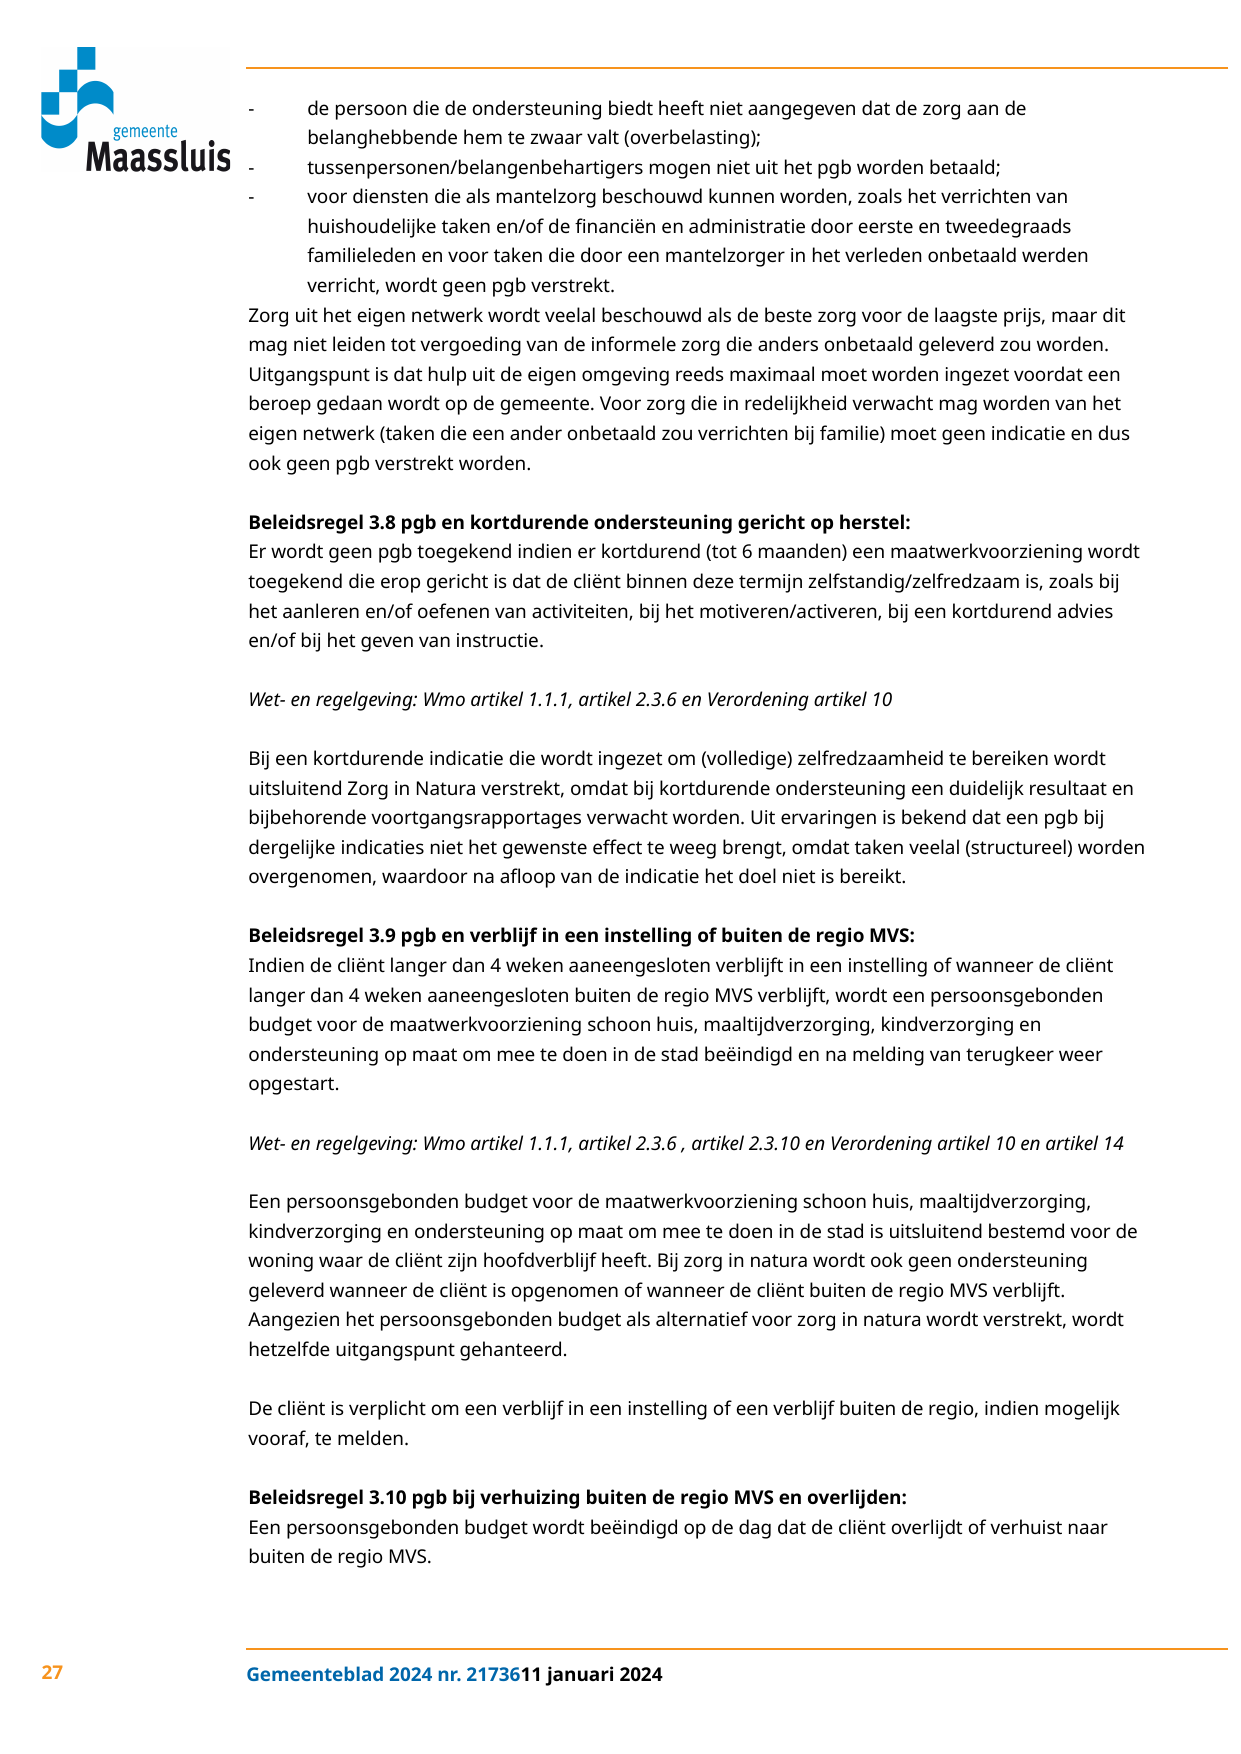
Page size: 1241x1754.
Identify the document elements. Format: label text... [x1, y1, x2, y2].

text Zorg uit het eigen netwerk wordt veelal beschouwd als de beste zorg voor de laagste prijs, maar dit mag niet leiden tot vergoeding van de informele zorg die anders onbetaald geleverd zou worden. Uitgangspunt is dat hulp uit de eigen omgeving reeds maximaal moet worden ingezet voordat een beroep gedaan wordt op de gemeente. Voor zorg die in redelijkheid verwacht mag worden van het eigen netwerk (taken die een ander onbetaald zou verrichten bij familie) moet geen indicatie en dus ook geen pgb verstrekt worden. [248, 302, 1152, 476]
table_header Beleidsregel 3.8 pgb en kortdurende ondersteuning gericht op herstel: Er wordt geen pgb toegekend indien er kortdurend (tot 6 maanden) een maatwerkvoorziening wordt toegekend die erop gericht is dat de cliënt binnen deze termijn zelfstandig/zelfredzaam is, zoals bij het aanleren en/of oefenen van activiteiten, bij het motiveren/activeren, bij een kortdurend advies en/of bij het geven van instructie. Wet- en regelgeving: Wmo artikel 1.1.1, artikel 2.3.6 en Verordening artikel 10 [248, 509, 1152, 712]
picture [41, 47, 77, 92]
text De cliënt is verplicht om een verblijf in een instelling of een verblijf buiten de regio, indien mogelijk vooraf, te melden. [248, 1395, 1152, 1451]
list tussenpersonen/belangenbehartigers mogen niet uit het pgb worden betaald; [248, 154, 1152, 180]
picture [41, 47, 231, 172]
table_header Beleidsregel 3.9 pgb en verblijf in een instelling of buiten de regio MVS: Indien de cliënt langer dan 4 weken aaneengesloten verblijft in een instelling of wanneer de cliënt langer dan 4 weken aaneengesloten buiten de regio MVS verblijft, wordt een persoonsgebonden budget voor de maatwerkvoorziening schoon huis, maaltijdverzorging, kindverzorging en ondersteuning op maat om mee te doen in de stad beëindigd en na melding van terugkeer weer opgestart. Wet- en regelgeving: Wmo artikel 1.1.1, artikel 2.3.6 , artikel 2.3.10 en Verordening artikel 10 en artikel 14 [248, 923, 1152, 1156]
table_header Beleidsregel 3.10 pgb bij verhuizing buiten de regio MVS en overlijden: Een persoonsgebonden budget wordt beëindigd op de dag dat de cliënt overlijdt of verhuist naar buiten de regio MVS. [248, 1484, 1152, 1599]
list voor diensten die als mantelzorg beschouwd kunnen worden, zoals het verrichten van huishoudelijke taken en/of de financiën en administratie door eerste en tweedegraads familieleden en voor taken die door een mantelzorger in het verleden onbetaald werden verricht, wordt geen pgb verstrekt. [248, 183, 1152, 298]
list de persoon die de ondersteuning biedt heeft niet aangegeven dat de zorg aan de belanghebbende hem te zwaar valt (overbelasting); [248, 95, 1152, 150]
text Een persoonsgebonden budget voor de maatwerkvoorziening schoon huis, maaltijdverzorging, kindverzorging en ondersteuning op maat om mee te doen in de stad is uitsluitend bestemd voor de woning waar de cliënt zijn hoofdverblijf heeft. Bij zorg in natura wordt ook geen ondersteuning geleverd wanneer de cliënt is opgenomen of wanneer de cliënt buiten de regio MVS verblijft. Aangezien het persoonsgebonden budget als alternatief voor zorg in natura wordt verstrekt, wordt hetzelfde uitgangspunt gehanteerd. [248, 1188, 1152, 1362]
text Bij een kortdurende indicatie die wordt ingezet om (volledige) zelfredzaamheid te bereiken wordt uitsluitend Zorg in Natura verstrekt, omdat bij kortdurende ondersteuning een duidelijk resultaat en bijbehorende voortgangsrapportages verwacht worden. Uit ervaringen is bekend dat een pgb bij dergelijke indicaties niet het gewenste effect te weeg brengt, omdat taken veelal (structureel) worden overgenomen, waardoor na afloop van de indicatie het doel niet is bereikt. [248, 745, 1152, 889]
